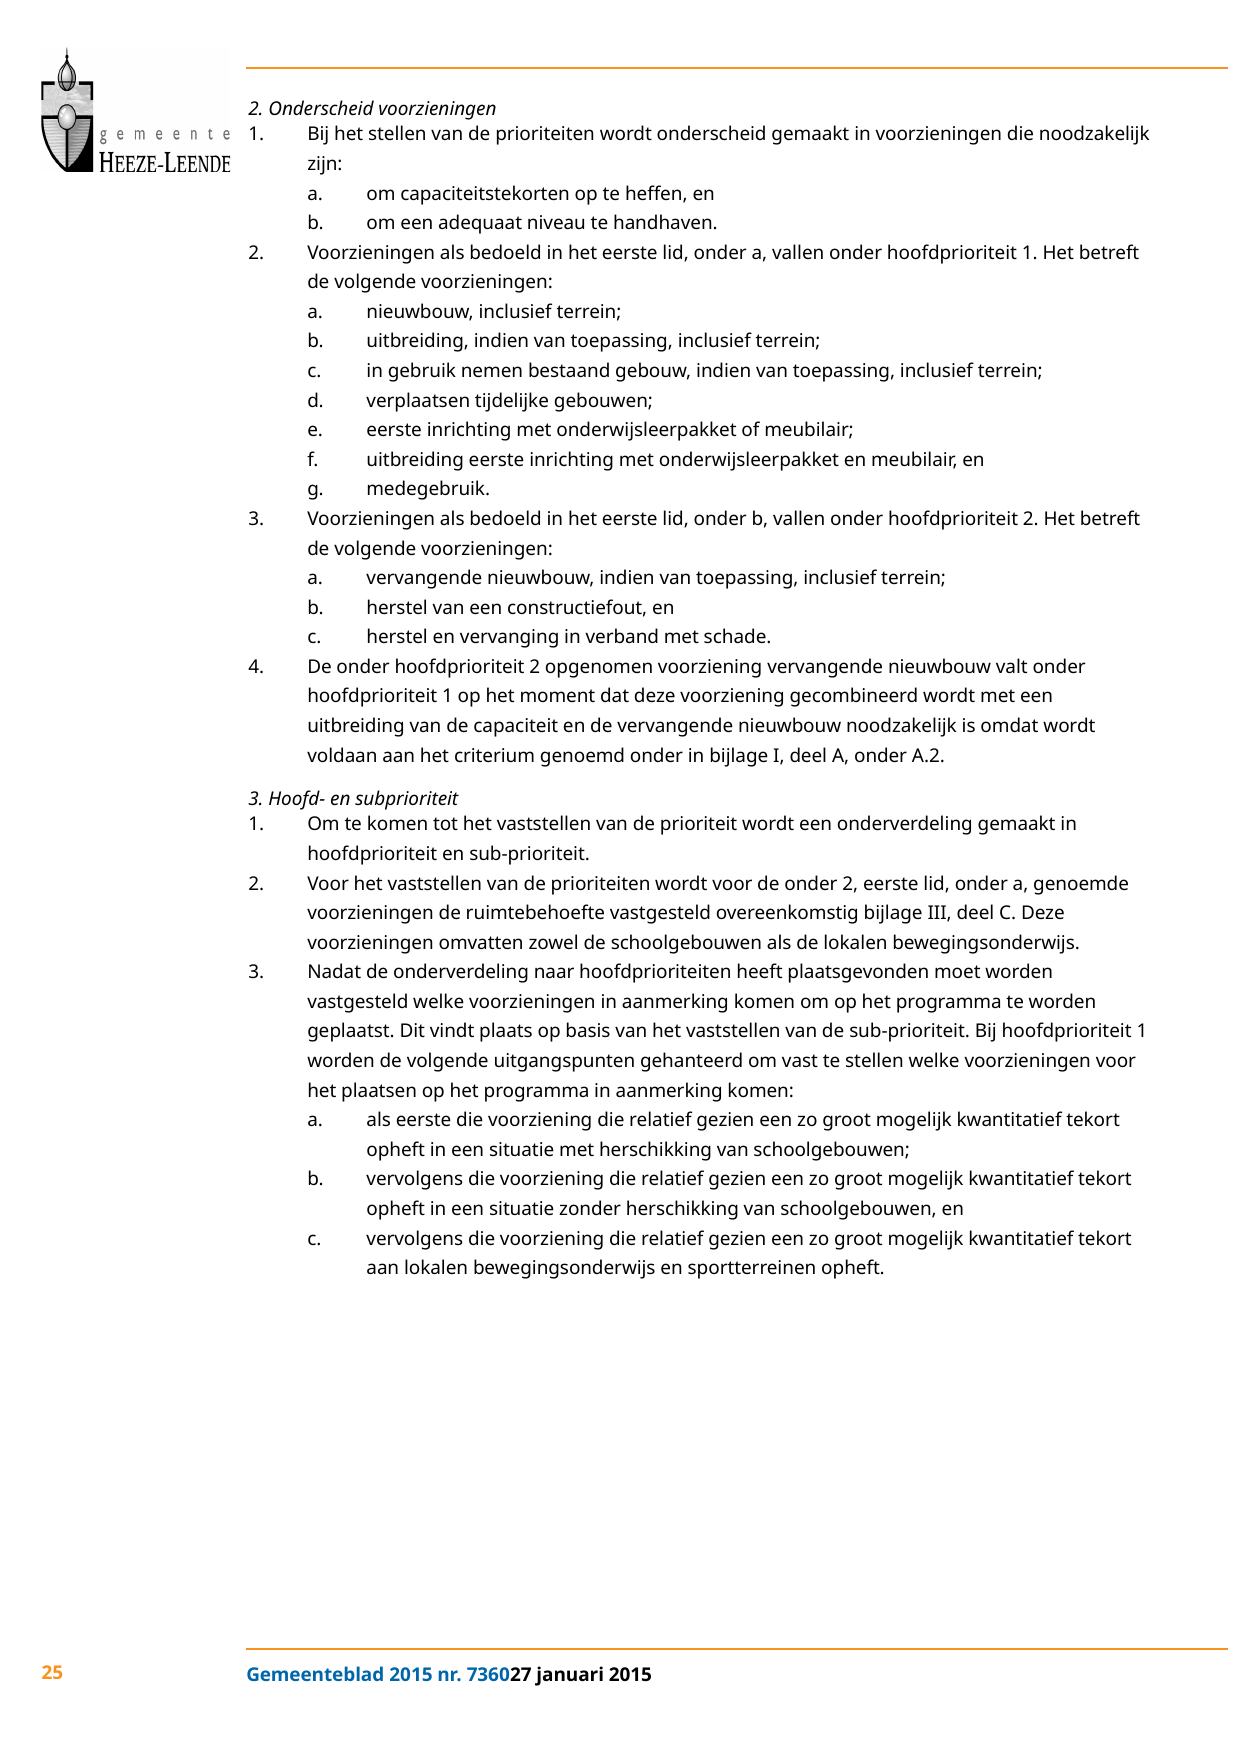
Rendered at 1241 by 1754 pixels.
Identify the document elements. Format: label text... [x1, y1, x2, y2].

list Voorzieningen als bedoeld in het eerste lid, onder a, vallen onder hoofdprioriteit 1. Het betreft de volgende voorzieningen: [248, 239, 1152, 294]
list om capaciteitstekorten op te heffen, en [307, 180, 1152, 205]
list als eerste die voorziening die relatief gezien een zo groot mogelijk kwantitatief tekort opheft in een situatie met herschikking van schoolgebouwen; [307, 1106, 1152, 1162]
text 2. Onderscheid voorzieningen [248, 95, 1152, 121]
list Nadat de onderverdeling naar hoofdprioriteiten heeft plaatsgevonden moet worden vastgesteld welke voorzieningen in aanmerking komen om op het programma te worden geplaatst. Dit vindt plaats op basis van het vaststellen van de sub-prioriteit. Bij hoofdprioriteit 1 worden de volgende uitgangspunten gehanteerd om vast te stellen welke voorzieningen voor het plaatsen op het programma in aanmerking komen: [248, 958, 1152, 1103]
list Voorzieningen als bedoeld in het eerste lid, onder b, vallen onder hoofdprioriteit 2. Het betreft de volgende voorzieningen: [248, 505, 1152, 560]
list medegebruik. [307, 476, 1152, 501]
list vervolgens die voorziening die relatief gezien een zo groot mogelijk kwantitatief tekort aan lokalen bewegingsonderwijs en sportterreinen opheft. [307, 1225, 1152, 1280]
picture [41, 47, 231, 172]
list om een adequaat niveau te handhaven. [307, 209, 1152, 235]
list uitbreiding eerste inrichting met onderwijsleerpakket en meubilair, en [307, 446, 1152, 472]
list eerste inrichting met onderwijsleerpakket of meubilair; [307, 416, 1152, 442]
list uitbreiding, indien van toepassing, inclusief terrein; [307, 328, 1152, 353]
list vervolgens die voorziening die relatief gezien een zo groot mogelijk kwantitatief tekort opheft in een situatie zonder herschikking van schoolgebouwen, en [307, 1166, 1152, 1221]
list nieuwbouw, inclusief terrein; [307, 298, 1152, 324]
list vervangende nieuwbouw, indien van toepassing, inclusief terrein; [307, 564, 1152, 590]
list herstel en vervanging in verband met schade. [307, 623, 1152, 649]
list Om te komen tot het vaststellen van de prioriteit wordt een onderverdeling gemaakt in hoofdprioriteit en sub-prioriteit. [248, 811, 1152, 866]
list Bij het stellen van de prioriteiten wordt onderscheid gemaakt in voorzieningen die noodzakelijk zijn: [248, 121, 1152, 176]
list Voor het vaststellen van de prioriteiten wordt voor de onder 2, eerste lid, onder a, genoemde voorzieningen de ruimtebehoefte vastgesteld overeenkomstig bijlage III, deel C. Deze voorzieningen omvatten zowel de schoolgebouwen als de lokalen bewegingsonderwijs. [248, 870, 1152, 955]
list herstel van een constructiefout, en [307, 594, 1152, 619]
text 3. Hoofd- en subprioriteit [248, 785, 1152, 811]
list De onder hoofdprioriteit 2 opgenomen voorziening vervangende nieuwbouw valt onder hoofdprioriteit 1 op het moment dat deze voorziening gecombineerd wordt met een uitbreiding van de capaciteit en de vervangende nieuwbouw noodzakelijk is omdat wordt voldaan aan het criterium genoemd onder in bijlage I, deel A, onder A.2. [248, 653, 1152, 767]
list verplaatsen tijdelijke gebouwen; [307, 387, 1152, 412]
list in gebruik nemen bestaand gebouw, indien van toepassing, inclusief terrein; [307, 357, 1152, 383]
